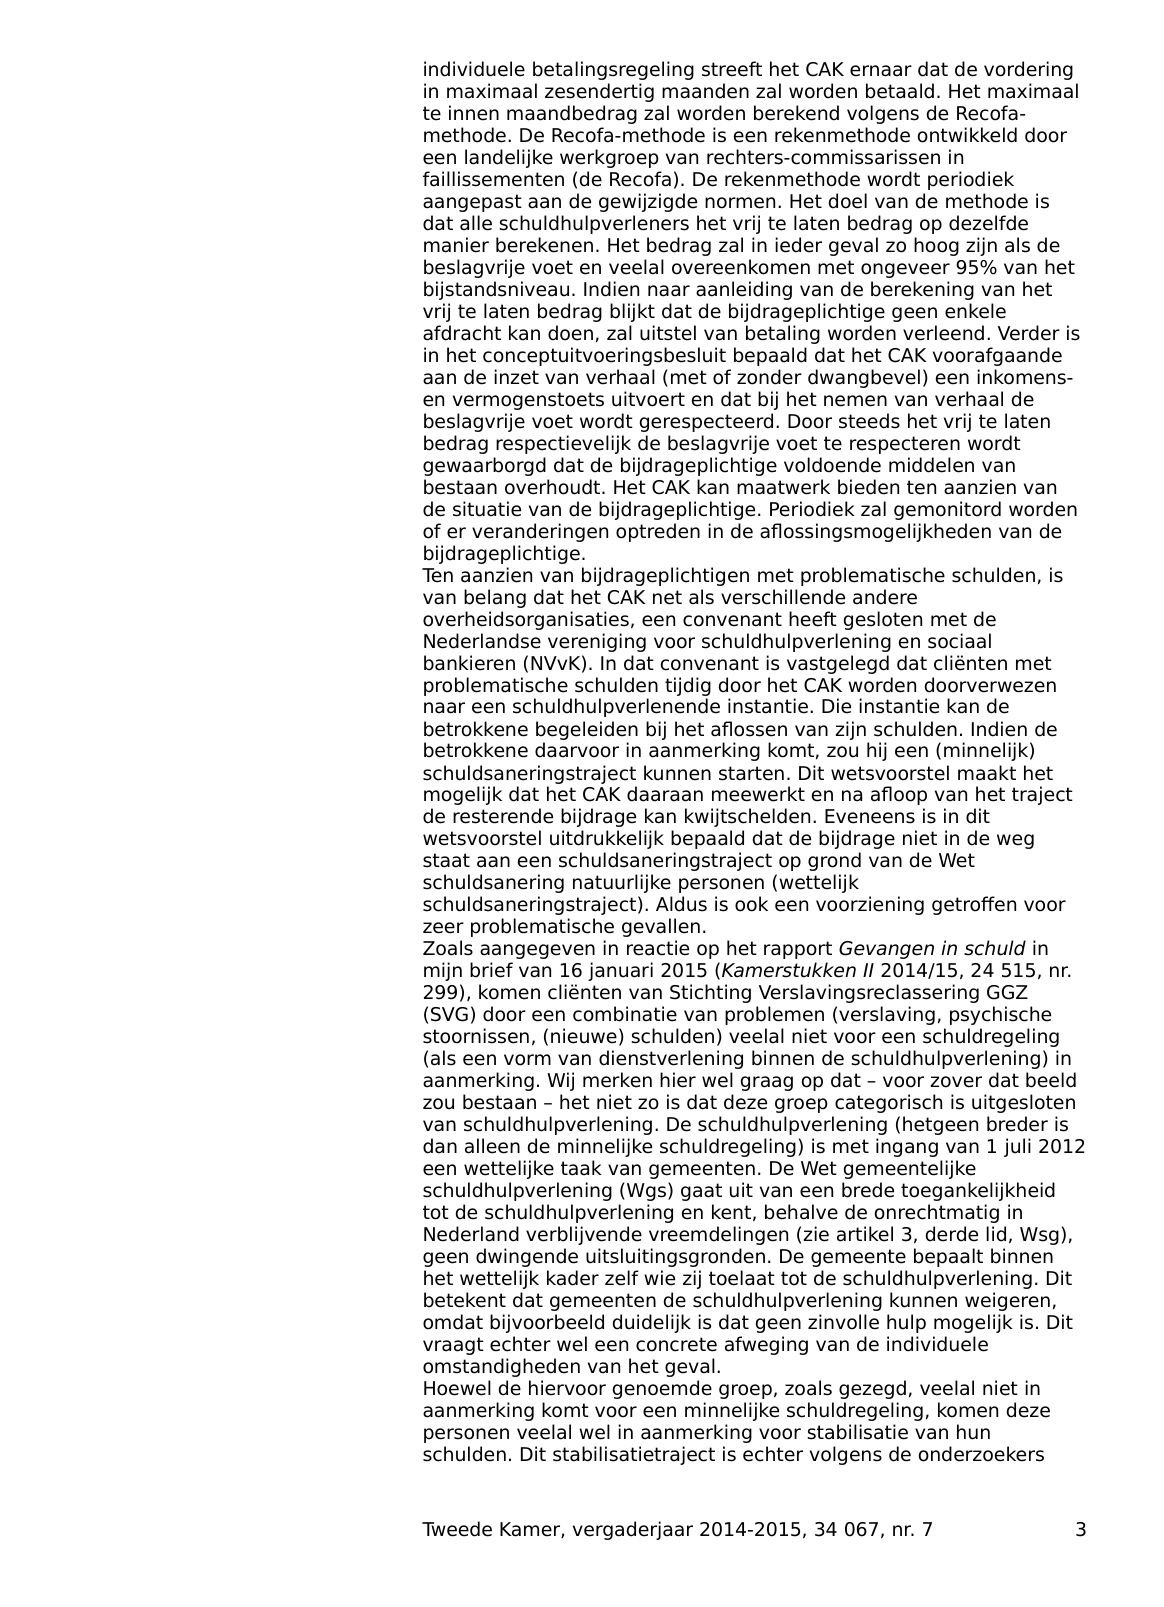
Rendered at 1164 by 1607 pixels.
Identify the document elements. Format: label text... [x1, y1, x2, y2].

text individuele betalingsregeling streeft het CAK ernaar dat de vordering in maximaal zesendertig maanden zal worden betaald. Het maximaal te innen maandbedrag zal worden berekend volgens de Recofa-methode. De Recofa-methode is een rekenmethode ontwikkeld door een landelijke werkgroep van rechters-commissarissen in faillissementen (de Recofa). De rekenmethode wordt periodiek aangepast aan de gewijzigde normen. Het doel van de methode is dat alle schuldhulpverleners het vrij te laten bedrag op dezelfde manier berekenen. Het bedrag zal in ieder geval zo hoog zijn als de beslagvrije voet en veelal overeenkomen met ongeveer 95% van het bijstandsniveau. Indien naar aanleiding van de berekening van het vrij te laten bedrag blijkt dat de bijdrageplichtige geen enkele afdracht kan doen, zal uitstel van betaling worden verleend. Verder is in het conceptuitvoeringsbesluit bepaald dat het CAK voorafgaande aan de inzet van verhaal (met of zonder dwangbevel) een inkomens- en vermogenstoets uitvoert en dat bij het nemen van verhaal de beslagvrije voet wordt gerespecteerd. Door steeds het vrij te laten bedrag respectievelijk de beslagvrije voet te respecteren wordt gewaarborgd dat de bijdrageplichtige voldoende middelen van bestaan overhoudt. Het CAK kan maatwerk bieden ten aanzien van de situatie van de bijdrageplichtige. Periodiek zal gemonitord worden of er veranderingen optreden in de aflossingsmogelijkheden van de bijdrageplichtige. [422, 59, 1087, 564]
text Hoewel de hiervoor genoemde groep, zoals gezegd, veelal niet in aanmerking komt voor een minnelijke schuldregeling, komen deze personen veelal wel in aanmerking voor stabilisatie van hun schulden. Dit stabilisatietraject is echter volgens de onderzoekers [422, 1378, 1087, 1466]
text Zoals aangegeven in reactie op het rapport Gevangen in schuld in mijn brief van 16 januari 2015 (Kamerstukken II 2014/15, 24 515, nr. 299), komen cliënten van Stichting Verslavingsreclassering GGZ (SVG) door een combinatie van problemen (verslaving, psychische stoornissen, (nieuwe) schulden) veelal niet voor een schuldregeling (als een vorm van dienstverlening binnen de schuldhulpverlening) in aanmerking. Wij merken hier wel graag op dat – voor zover dat beeld zou bestaan – het niet zo is dat deze groep categorisch is uitgesloten van schuldhulpverlening. De schuldhulpverlening (hetgeen breder is dan alleen de minnelijke schuldregeling) is met ingang van 1 juli 2012 een wettelijke taak van gemeenten. De Wet gemeentelijke schuldhulpverlening (Wgs) gaat uit van een brede toegankelijkheid tot de schuldhulpverlening en kent, behalve de onrechtmatig in Nederland verblijvende vreemdelingen (zie artikel 3, derde lid, Wsg), geen dwingende uitsluitingsgronden. De gemeente bepaalt binnen het wettelijk kader zelf wie zij toelaat tot de schuldhulpverlening. Dit betekent dat gemeenten de schuldhulpverlening kunnen weigeren, omdat bijvoorbeeld duidelijk is dat geen zinvolle hulp mogelijk is. Dit vraagt echter wel een concrete afweging van de individuele omstandigheden van het geval. [422, 938, 1087, 1378]
text Ten aanzien van bijdrageplichtigen met problematische schulden, is van belang dat het CAK net als verschillende andere overheidsorganisaties, een convenant heeft gesloten met de Nederlandse vereniging voor schuldhulpverlening en sociaal bankieren (NVvK). In dat convenant is vastgelegd dat cliënten met problematische schulden tijdig door het CAK worden doorverwezen naar een schuldhulpverlenende instantie. Die instantie kan de betrokkene begeleiden bij het aflossen van zijn schulden. Indien de betrokkene daarvoor in aanmerking komt, zou hij een (minnelijk) schuldsaneringstraject kunnen starten. Dit wetsvoorstel maakt het mogelijk dat het CAK daaraan meewerkt en na afloop van het traject de resterende bijdrage kan kwijtschelden. Eveneens is in dit wetsvoorstel uitdrukkelijk bepaald dat de bijdrage niet in de weg staat aan een schuldsaneringstraject op grond van de Wet schuldsanering natuurlijke personen (wettelijk schuldsaneringstraject). Aldus is ook een voorziening getroffen voor zeer problematische gevallen. [422, 564, 1087, 938]
